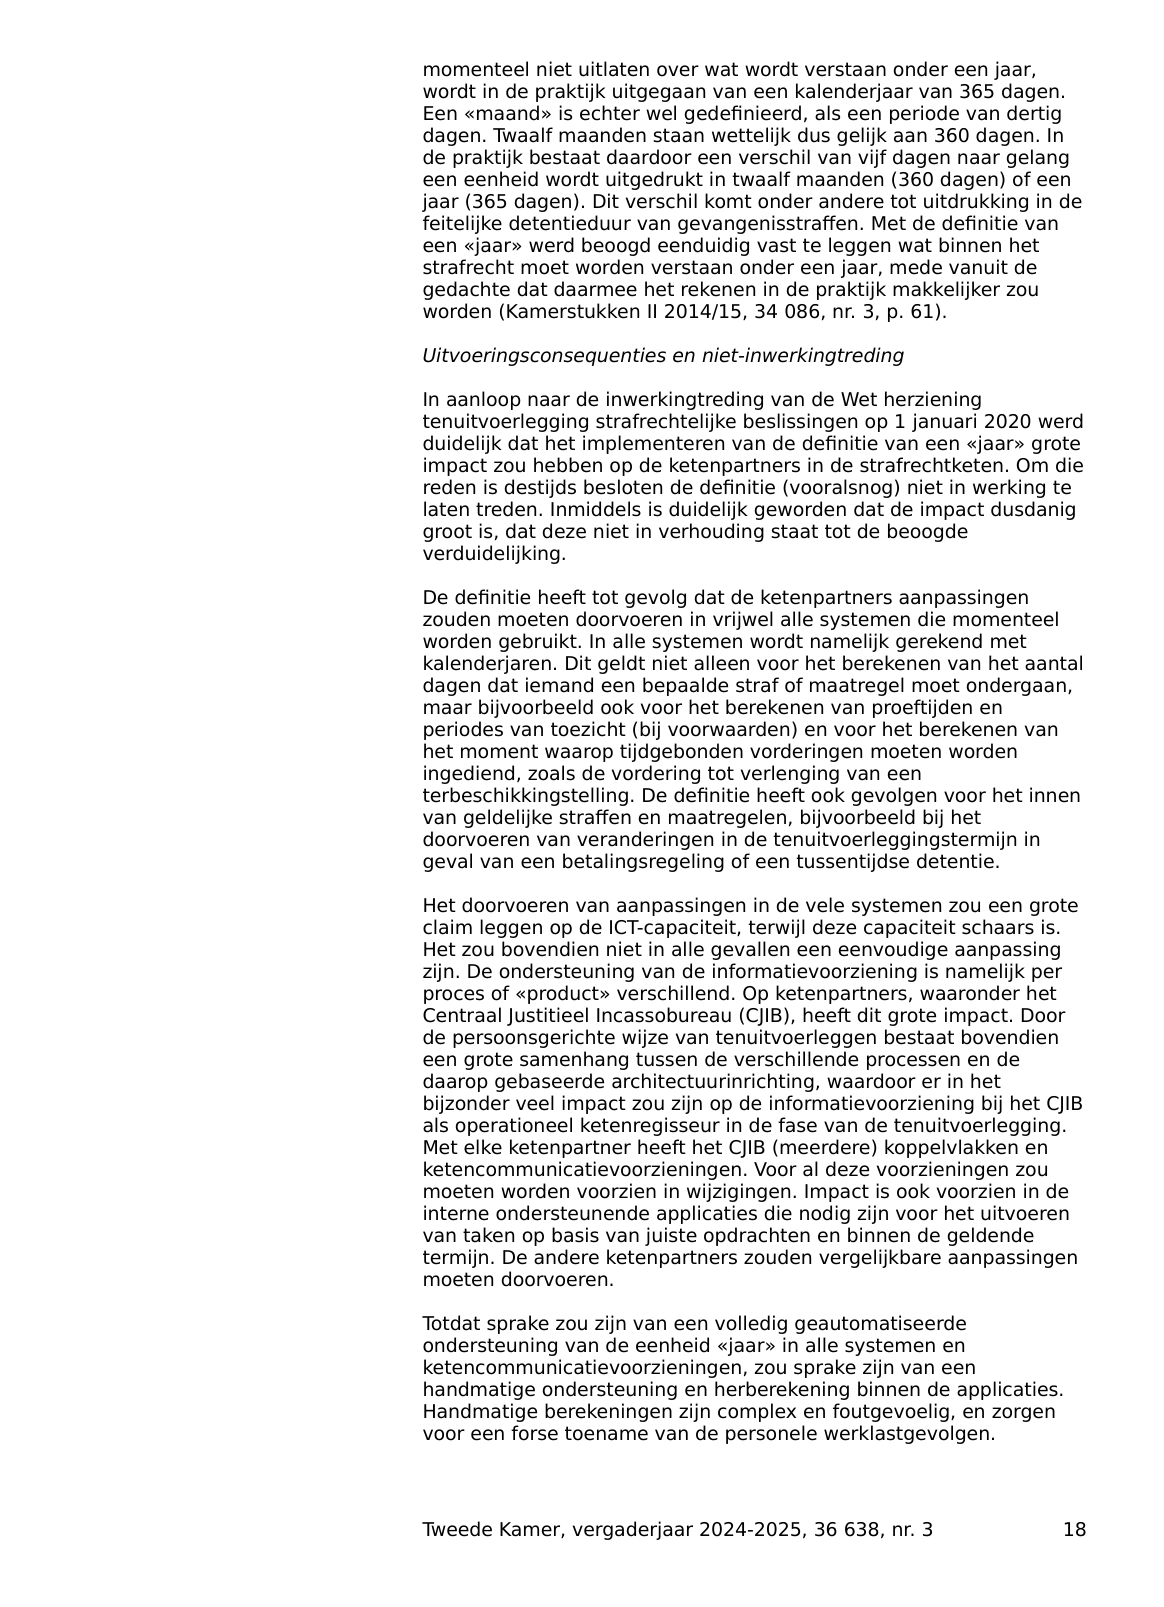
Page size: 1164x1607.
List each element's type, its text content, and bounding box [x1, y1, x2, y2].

text Het doorvoeren van aanpassingen in de vele systemen zou een grote claim leggen op de ICT-capaciteit, terwijl deze capaciteit schaars is. Het zou bovendien niet in alle gevallen een eenvoudige aanpassing zijn. De ondersteuning van de informatievoorziening is namelijk per proces of «product» verschillend. Op ketenpartners, waaronder het Centraal Justitieel Incassobureau (CJIB), heeft dit grote impact. Door de persoonsgerichte wijze van tenuitvoerleggen bestaat bovendien een grote samenhang tussen de verschillende processen en de daarop gebaseerde architectuurinrichting, waardoor er in het bijzonder veel impact zou zijn op de informatievoorziening bij het CJIB als operationeel ketenregisseur in de fase van de tenuitvoerlegging. Met elke ketenpartner heeft het CJIB (meerdere) koppelvlakken en ketencommunicatievoorzieningen. Voor al deze voorzieningen zou moeten worden voorzien in wijzigingen. Impact is ook voorzien in de interne ondersteunende applicaties die nodig zijn voor het uitvoeren van taken op basis van juiste opdrachten en binnen de geldende termijn. De andere ketenpartners zouden vergelijkbare aanpassingen moeten doorvoeren. [422, 895, 1087, 1291]
subtitle Uitvoeringsconsequenties en niet-inwerkingtreding [422, 345, 1087, 367]
text De definitie heeft tot gevolg dat de ketenpartners aanpassingen zouden moeten doorvoeren in vrijwel alle systemen die momenteel worden gebruikt. In alle systemen wordt namelijk gerekend met kalenderjaren. Dit geldt niet alleen voor het berekenen van het aantal dagen dat iemand een bepaalde straf of maatregel moet ondergaan, maar bijvoorbeeld ook voor het berekenen van proeftijden en periodes van toezicht (bij voorwaarden) en voor het berekenen van het moment waarop tijdgebonden vorderingen moeten worden ingediend, zoals de vordering tot verlenging van een terbeschikkingstelling. De definitie heeft ook gevolgen voor het innen van geldelijke straffen en maatregelen, bijvoorbeeld bij het doorvoeren van veranderingen in de tenuitvoerleggingstermijn in geval van een betalingsregeling of een tussentijdse detentie. [422, 587, 1087, 873]
text momenteel niet uitlaten over wat wordt verstaan onder een jaar, wordt in de praktijk uitgegaan van een kalenderjaar van 365 dagen. Een «maand» is echter wel gedefinieerd, als een periode van dertig dagen. Twaalf maanden staan wettelijk dus gelijk aan 360 dagen. In de praktijk bestaat daardoor een verschil van vijf dagen naar gelang een eenheid wordt uitgedrukt in twaalf maanden (360 dagen) of een jaar (365 dagen). Dit verschil komt onder andere tot uitdrukking in de feitelijke detentieduur van gevangenisstraffen. Met de definitie van een «jaar» werd beoogd eenduidig vast te leggen wat binnen het strafrecht moet worden verstaan onder een jaar, mede vanuit de gedachte dat daarmee het rekenen in de praktijk makkelijker zou worden (Kamerstukken II 2014/15, 34 086, nr. 3, p. 61). [422, 59, 1087, 323]
text In aanloop naar de inwerkingtreding van de Wet herziening tenuitvoerlegging strafrechtelijke beslissingen op 1 januari 2020 werd duidelijk dat het implementeren van de definitie van een «jaar» grote impact zou hebben op de ketenpartners in de strafrechtketen. Om die reden is destijds besloten de definitie (vooralsnog) niet in werking te laten treden. Inmiddels is duidelijk geworden dat de impact dusdanig groot is, dat deze niet in verhouding staat tot de beoogde verduidelijking. [422, 389, 1087, 565]
text Totdat sprake zou zijn van een volledig geautomatiseerde ondersteuning van de eenheid «jaar» in alle systemen en ketencommunicatievoorzieningen, zou sprake zijn van een handmatige ondersteuning en herberekening binnen de applicaties. Handmatige berekeningen zijn complex en foutgevoelig, en zorgen voor een forse toename van de personele werklastgevolgen. [422, 1313, 1087, 1445]
